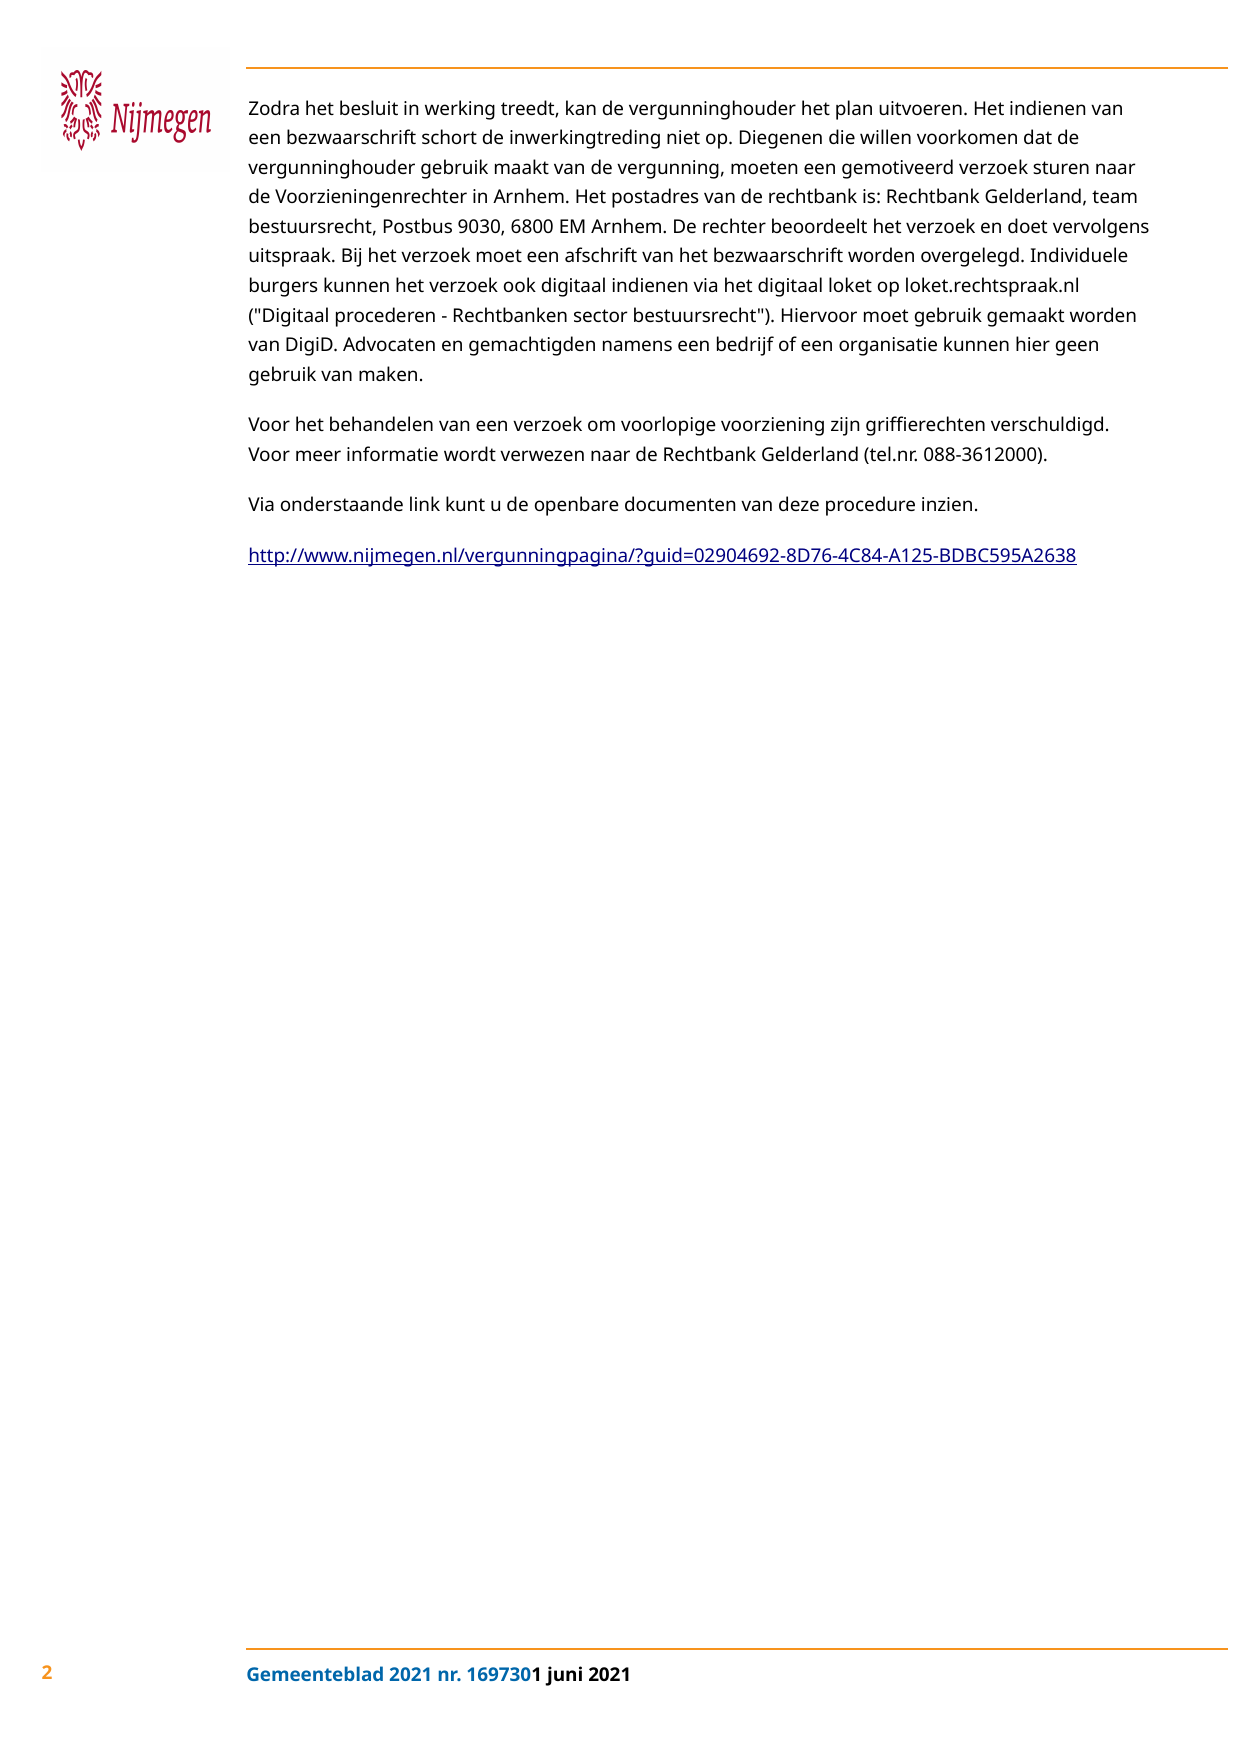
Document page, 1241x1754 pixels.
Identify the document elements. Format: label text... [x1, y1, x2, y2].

text Zodra het besluit in werking treedt, kan de vergunninghouder het plan uitvoeren. Het indienen van een bezwaarschrift schort de inwerkingtreding niet op. Diegenen die willen voorkomen dat de vergunninghouder gebruik maakt van de vergunning, moeten een gemotiveerd verzoek sturen naar de Voorzieningenrechter in Arnhem. Het postadres van de rechtbank is: Rechtbank Gelderland, team bestuursrecht, Postbus 9030, 6800 EM Arnhem. De rechter beoordeelt het verzoek en doet vervolgens uitspraak. Bij het verzoek moet een afschrift van het bezwaarschrift worden overgelegd. Individuele burgers kunnen het verzoek ook digitaal indienen via het digitaal loket op loket.rechtspraak.nl ("Digitaal procederen - Rechtbanken sector bestuursrecht"). Hiervoor moet gebruik gemaakt worden van DigiD. Advocaten en gemachtigden namens een bedrijf of een organisatie kunnen hier geen gebruik van maken. [248, 95, 1152, 387]
text Via onderstaande link kunt u de openbare documenten van deze procedure inzien. [248, 491, 1152, 517]
text Voor het behandelen van een verzoek om voorlopige voorziening zijn griffierechten verschuldigd. Voor meer informatie wordt verwezen naar de Rechtbank Gelderland (tel.nr. 088-3612000). [248, 411, 1152, 467]
text http://www.nijmegen.nl/vergunningpagina/?guid=02904692-8D76-4C84-A125-BDBC595A2638 [248, 542, 1152, 568]
picture [41, 47, 231, 172]
